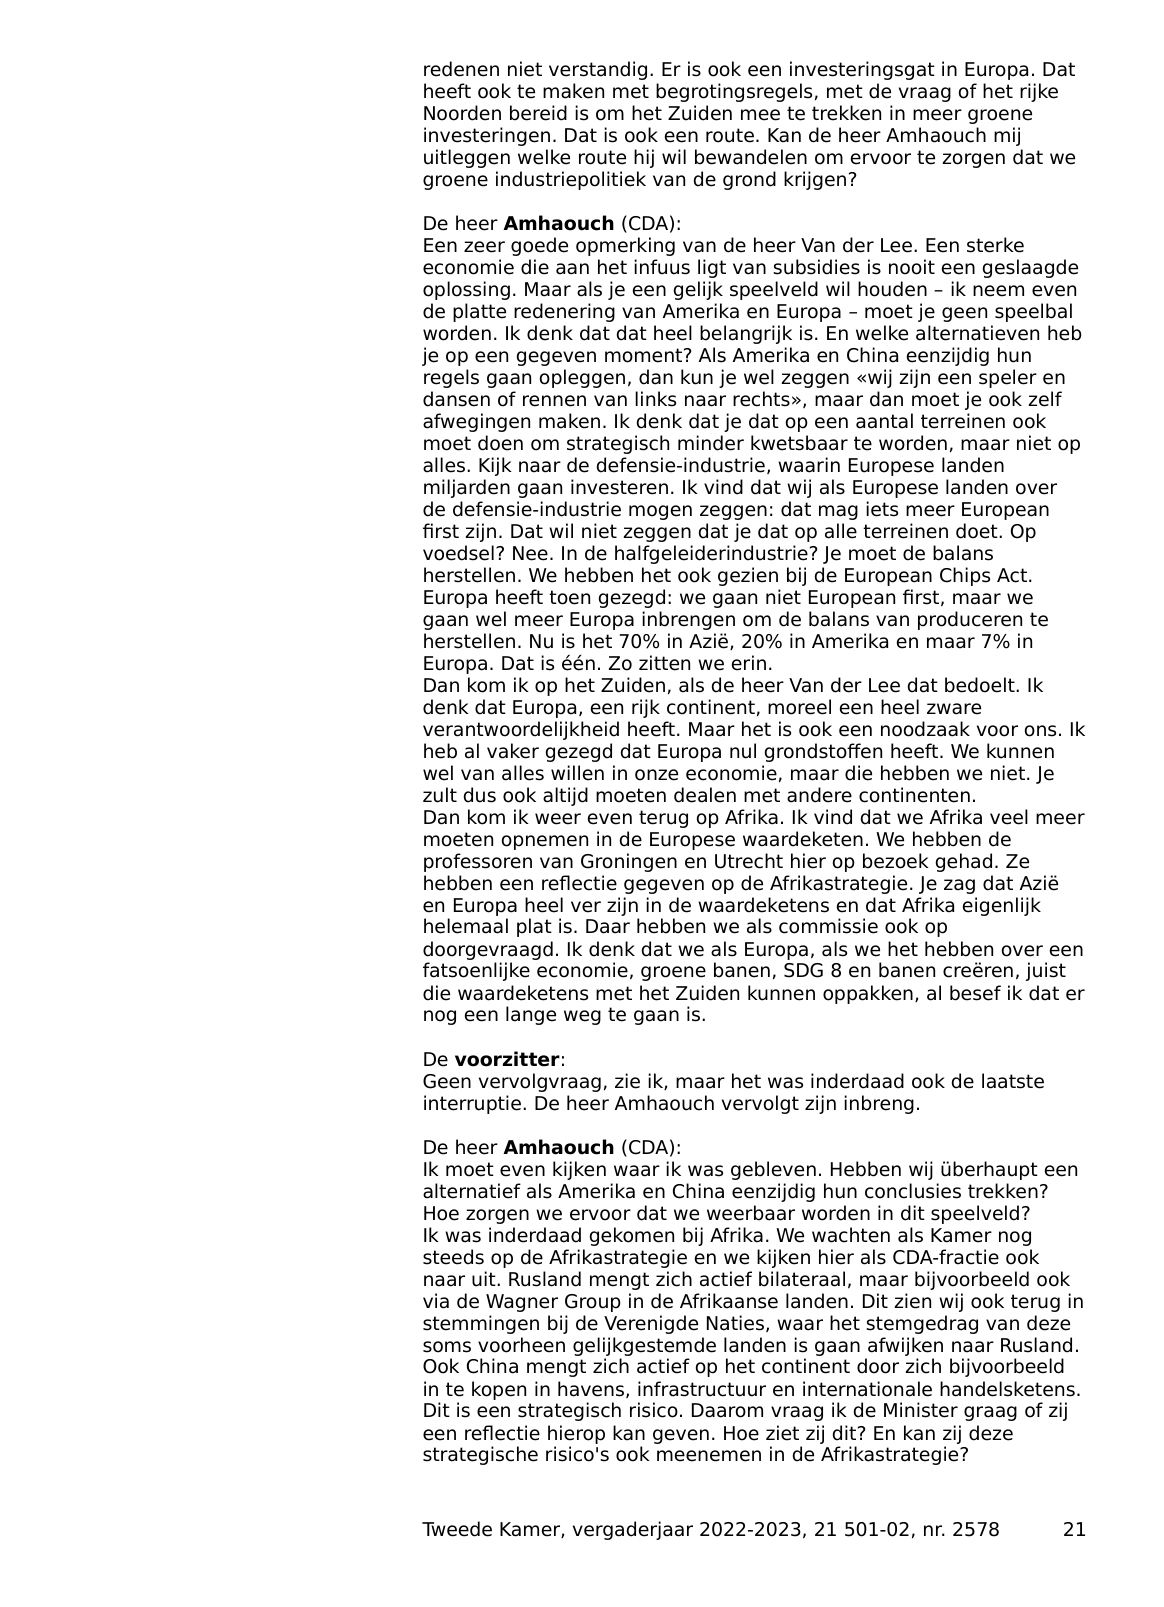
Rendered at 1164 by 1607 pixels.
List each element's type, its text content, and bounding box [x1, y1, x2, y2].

text Geen vervolgvraag, zie ik, maar het was inderdaad ook de laatste interruptie. De heer Amhaouch vervolgt zijn inbreng. [422, 1071, 1087, 1114]
text Dan kom ik weer even terug op Afrika. Ik vind dat we Afrika veel meer moeten opnemen in de Europese waardeketen. We hebben de professoren van Groningen en Utrecht hier op bezoek gehad. Ze hebben een reflectie gegeven op de Afrikastrategie. Je zag dat Azië en Europa heel ver zijn in de waardeketens en dat Afrika eigenlijk helemaal plat is. Daar hebben we als commissie ook op doorgevraagd. Ik denk dat we als Europa, als we het hebben over een fatsoenlijke economie, groene banen, SDG 8 en banen creëren, juist die waardeketens met het Zuiden kunnen oppakken, al besef ik dat er nog een lange weg te gaan is. [422, 807, 1087, 1026]
text De heer Amhaouch (CDA): [422, 1137, 1087, 1159]
text Dan kom ik op het Zuiden, als de heer Van der Lee dat bedoelt. Ik denk dat Europa, een rijk continent, moreel een heel zware verantwoordelijkheid heeft. Maar het is ook een noodzaak voor ons. Ik heb al vaker gezegd dat Europa nul grondstoffen heeft. We kunnen wel van alles willen in onze economie, maar die hebben we niet. Je zult dus ook altijd moeten dealen met andere continenten. [422, 675, 1087, 807]
text Ik was inderdaad gekomen bij Afrika. We wachten als Kamer nog steeds op de Afrikastrategie en we kijken hier als CDA-fractie ook naar uit. Rusland mengt zich actief bilateraal, maar bijvoorbeeld ook via de Wagner Group in de Afrikaanse landen. Dit zien wij ook terug in stemmingen bij de Verenigde Naties, waar het stemgedrag van deze soms voorheen gelijkgestemde landen is gaan afwijken naar Rusland. Ook China mengt zich actief op het continent door zich bijvoorbeeld in te kopen in havens, infrastructuur en internationale handelsketens. Dit is een strategisch risico. Daarom vraag ik de Minister graag of zij een reflectie hierop kan geven. Hoe ziet zij dit? En kan zij deze strategische risico's ook meenemen in de Afrikastrategie? [422, 1224, 1087, 1466]
text De voorzitter: [422, 1048, 1087, 1071]
text Ik moet even kijken waar ik was gebleven. Hebben wij überhaupt een alternatief als Amerika en China eenzijdig hun conclusies trekken? Hoe zorgen we ervoor dat we weerbaar worden in dit speelveld? [422, 1159, 1087, 1224]
text redenen niet verstandig. Er is ook een investeringsgat in Europa. Dat heeft ook te maken met begrotingsregels, met de vraag of het rijke Noorden bereid is om het Zuiden mee te trekken in meer groene investeringen. Dat is ook een route. Kan de heer Amhaouch mij uitleggen welke route hij wil bewandelen om ervoor te zorgen dat we groene industriepolitiek van de grond krijgen? [422, 59, 1087, 191]
text De heer Amhaouch (CDA): [422, 213, 1087, 235]
text Een zeer goede opmerking van de heer Van der Lee. Een sterke economie die aan het infuus ligt van subsidies is nooit een geslaagde oplossing. Maar als je een gelijk speelveld wil houden – ik neem even de platte redenering van Amerika en Europa – moet je geen speelbal worden. Ik denk dat dat heel belangrijk is. En welke alternatieven heb je op een gegeven moment? Als Amerika en China eenzijdig hun regels gaan opleggen, dan kun je wel zeggen «wij zijn een speler en dansen of rennen van links naar rechts», maar dan moet je ook zelf afwegingen maken. Ik denk dat je dat op een aantal terreinen ook moet doen om strategisch minder kwetsbaar te worden, maar niet op alles. Kijk naar de defensie-industrie, waarin Europese landen miljarden gaan investeren. Ik vind dat wij als Europese landen over de defensie-industrie mogen zeggen: dat mag iets meer European first zijn. Dat wil niet zeggen dat je dat op alle terreinen doet. Op voedsel? Nee. In de halfgeleiderindustrie? Je moet de balans herstellen. We hebben het ook gezien bij de European Chips Act. Europa heeft toen gezegd: we gaan niet European first, maar we gaan wel meer Europa inbrengen om de balans van produceren te herstellen. Nu is het 70% in Azië, 20% in Amerika en maar 7% in Europa. Dat is één. Zo zitten we erin. [422, 235, 1087, 675]
